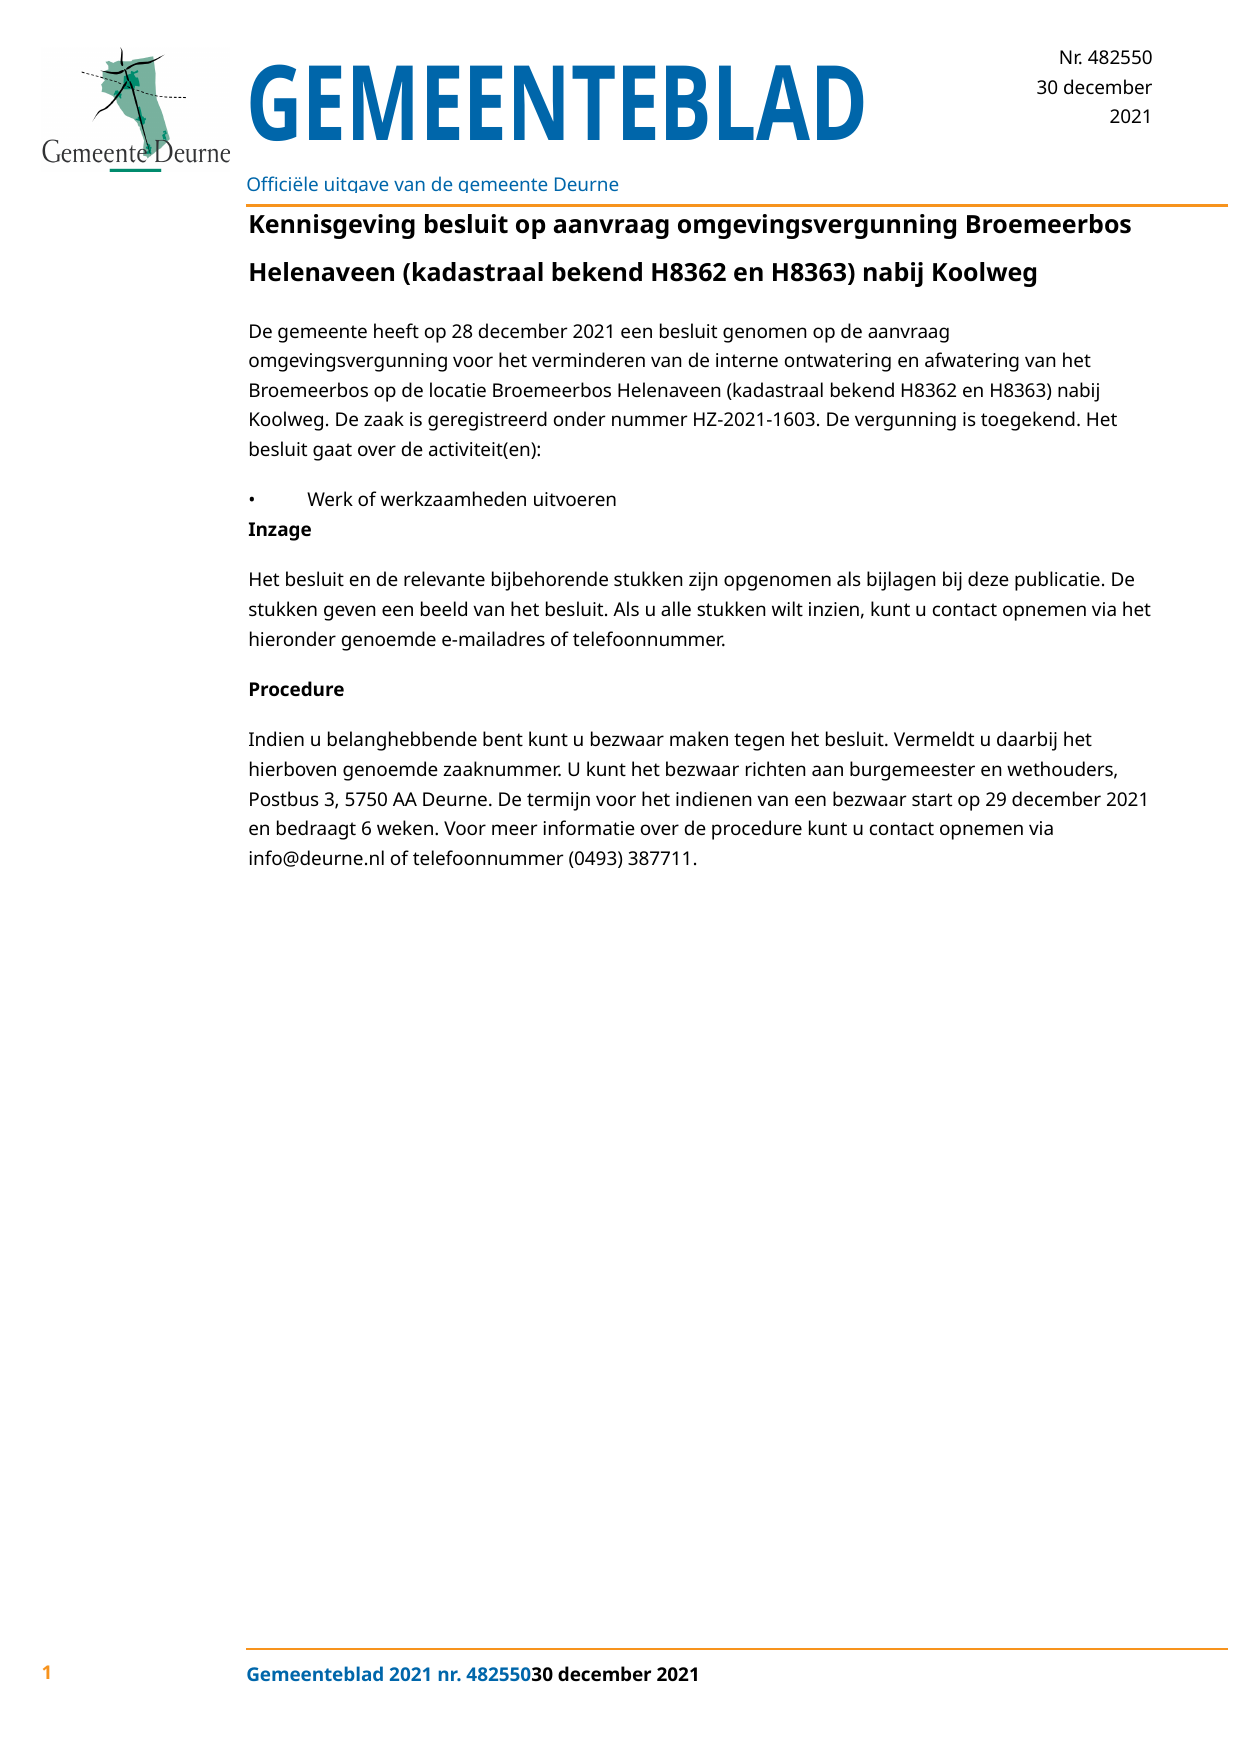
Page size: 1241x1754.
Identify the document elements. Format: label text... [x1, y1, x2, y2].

text De gemeente heeft op 28 december 2021 een besluit genomen op de aanvraag omgevingsvergunning voor het verminderen van de interne ontwatering en afwatering van het Broemeerbos op de locatie Broemeerbos Helenaveen (kadastraal bekend H8362 en H8363) nabij Koolweg. De zaak is geregistreerd onder nummer HZ-2021-1603. De vergunning is toegekend. Het besluit gaat over de activiteit(en): [248, 318, 1152, 462]
text Indien u belanghebbende bent kunt u bezwaar maken tegen het besluit. Vermeldt u daarbij het hierboven genoemde zaaknummer. U kunt het bezwaar richten aan burgemeester en wethouders, Postbus 3, 5750 AA Deurne. De termijn voor het indienen van een bezwaar start op 29 december 2021 en bedraagt 6 weken. Voor meer informatie over de procedure kunt u contact opnemen via info@deurne.nl of telefoonnummer (0493) 387711. [248, 727, 1152, 871]
list Werk of werkzaamheden uitvoeren [248, 487, 1152, 512]
picture [41, 47, 231, 172]
text Kennisgeving besluit op aanvraag omgevingsvergunning Broemeerbos Helenaveen (kadastraal bekend H8362 en H8363) nabij Koolweg [248, 207, 1152, 288]
text Procedure [248, 676, 1152, 702]
text Inzage [248, 516, 1152, 542]
text Het besluit en de relevante bijbehorende stukken zijn opgenomen als bijlagen bij deze publicatie. De stukken geven een beeld van het besluit. Als u alle stukken wilt inzien, kunt u contact opnemen via het hieronder genoemde e-mailadres of telefoonnummer. [248, 567, 1152, 652]
